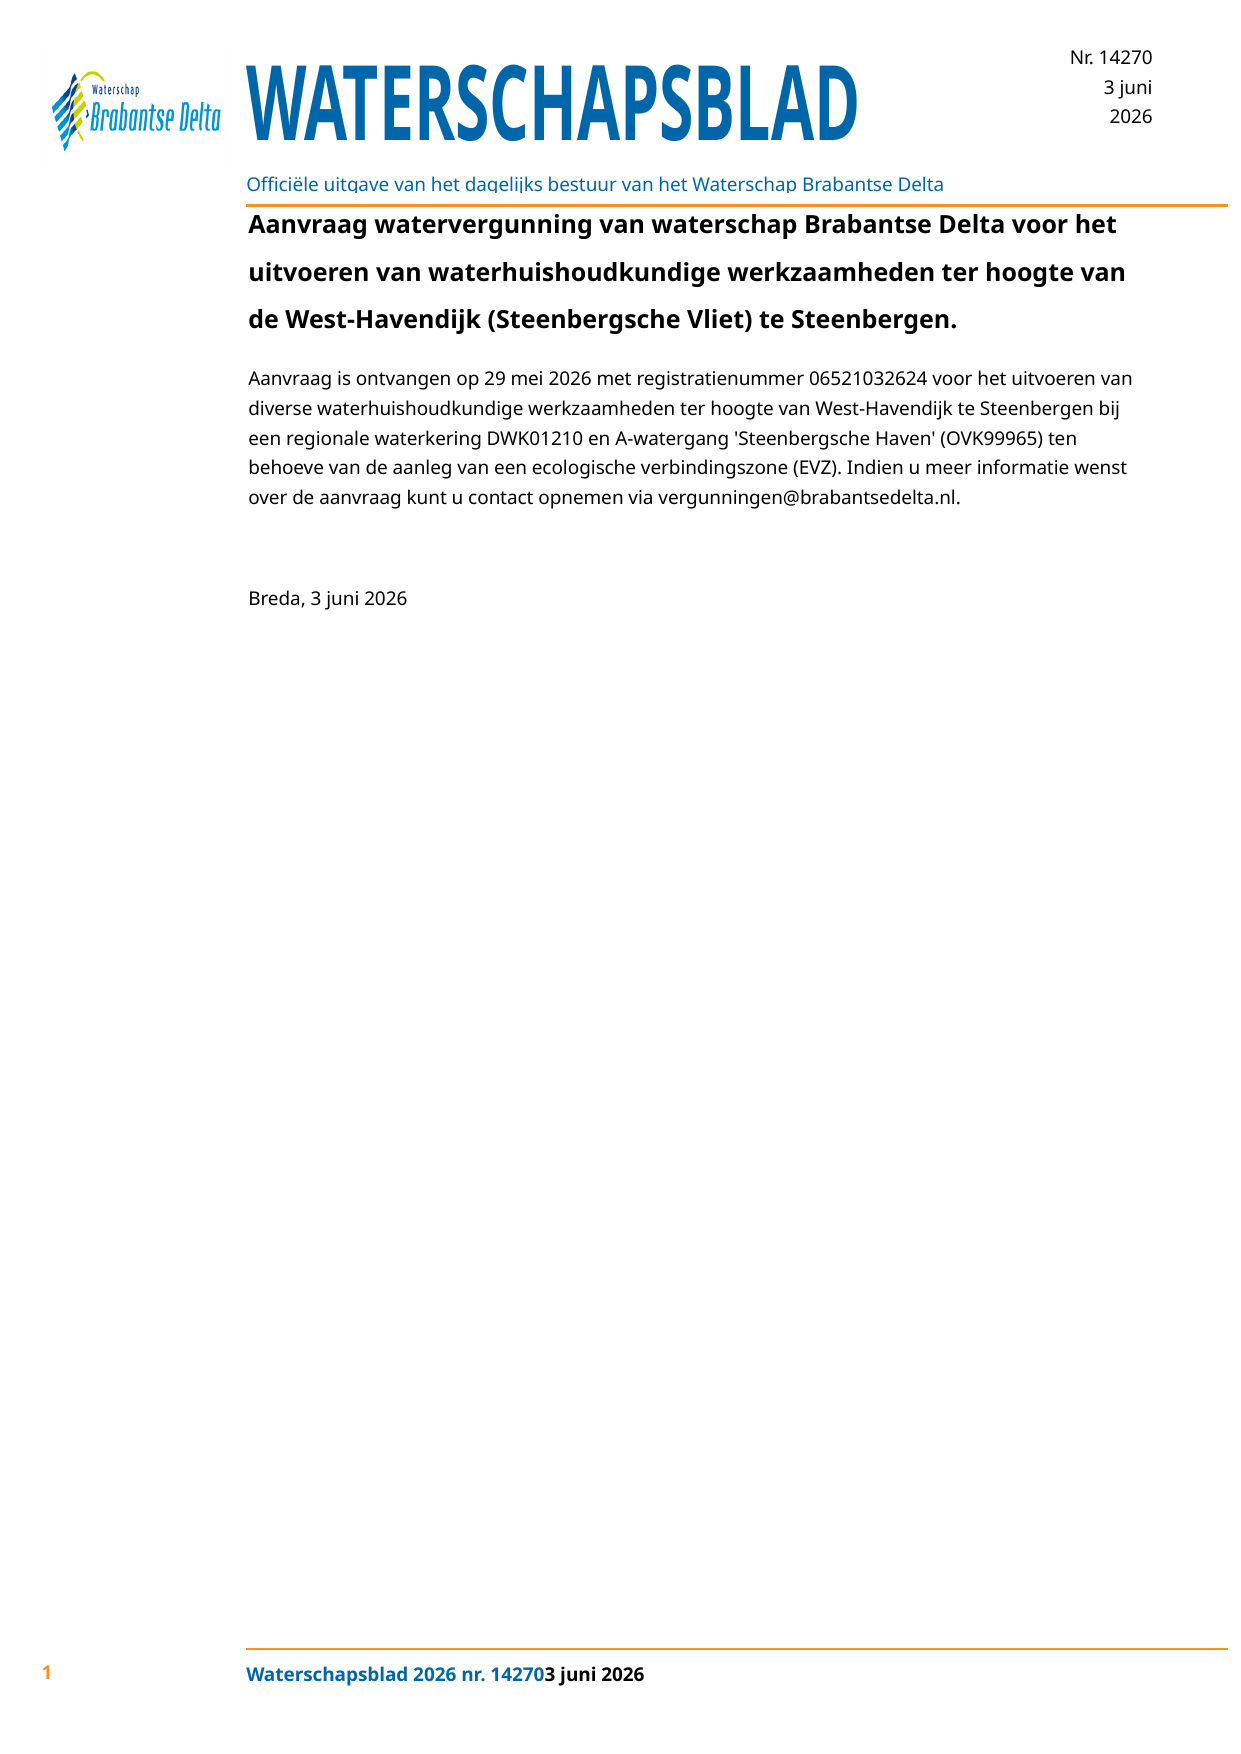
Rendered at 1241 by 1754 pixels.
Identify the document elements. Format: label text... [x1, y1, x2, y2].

text Aanvraag watervergunning van waterschap Brabantse Delta voor het uitvoeren van waterhuishoudkundige werkzaamheden ter hoogte van de West-Havendijk (Steenbergsche Vliet) te Steenbergen. [248, 207, 1152, 336]
text Breda, 3 juni 2026 [248, 585, 1152, 610]
picture [41, 47, 231, 172]
text Aanvraag is ontvangen op 29 mei 2026 met registratienummer 06521032624 voor het uitvoeren van diverse waterhuishoudkundige werkzaamheden ter hoogte van West-Havendijk te Steenbergen bij een regionale waterkering DWK01210 en A-watergang 'Steenbergsche Haven' (OVK99965) ten behoeve van de aanleg van een ecologische verbindingszone (EVZ). Indien u meer informatie wenst over de aanvraag kunt u contact opnemen via vergunningen@brabantsedelta.nl. [248, 366, 1152, 509]
